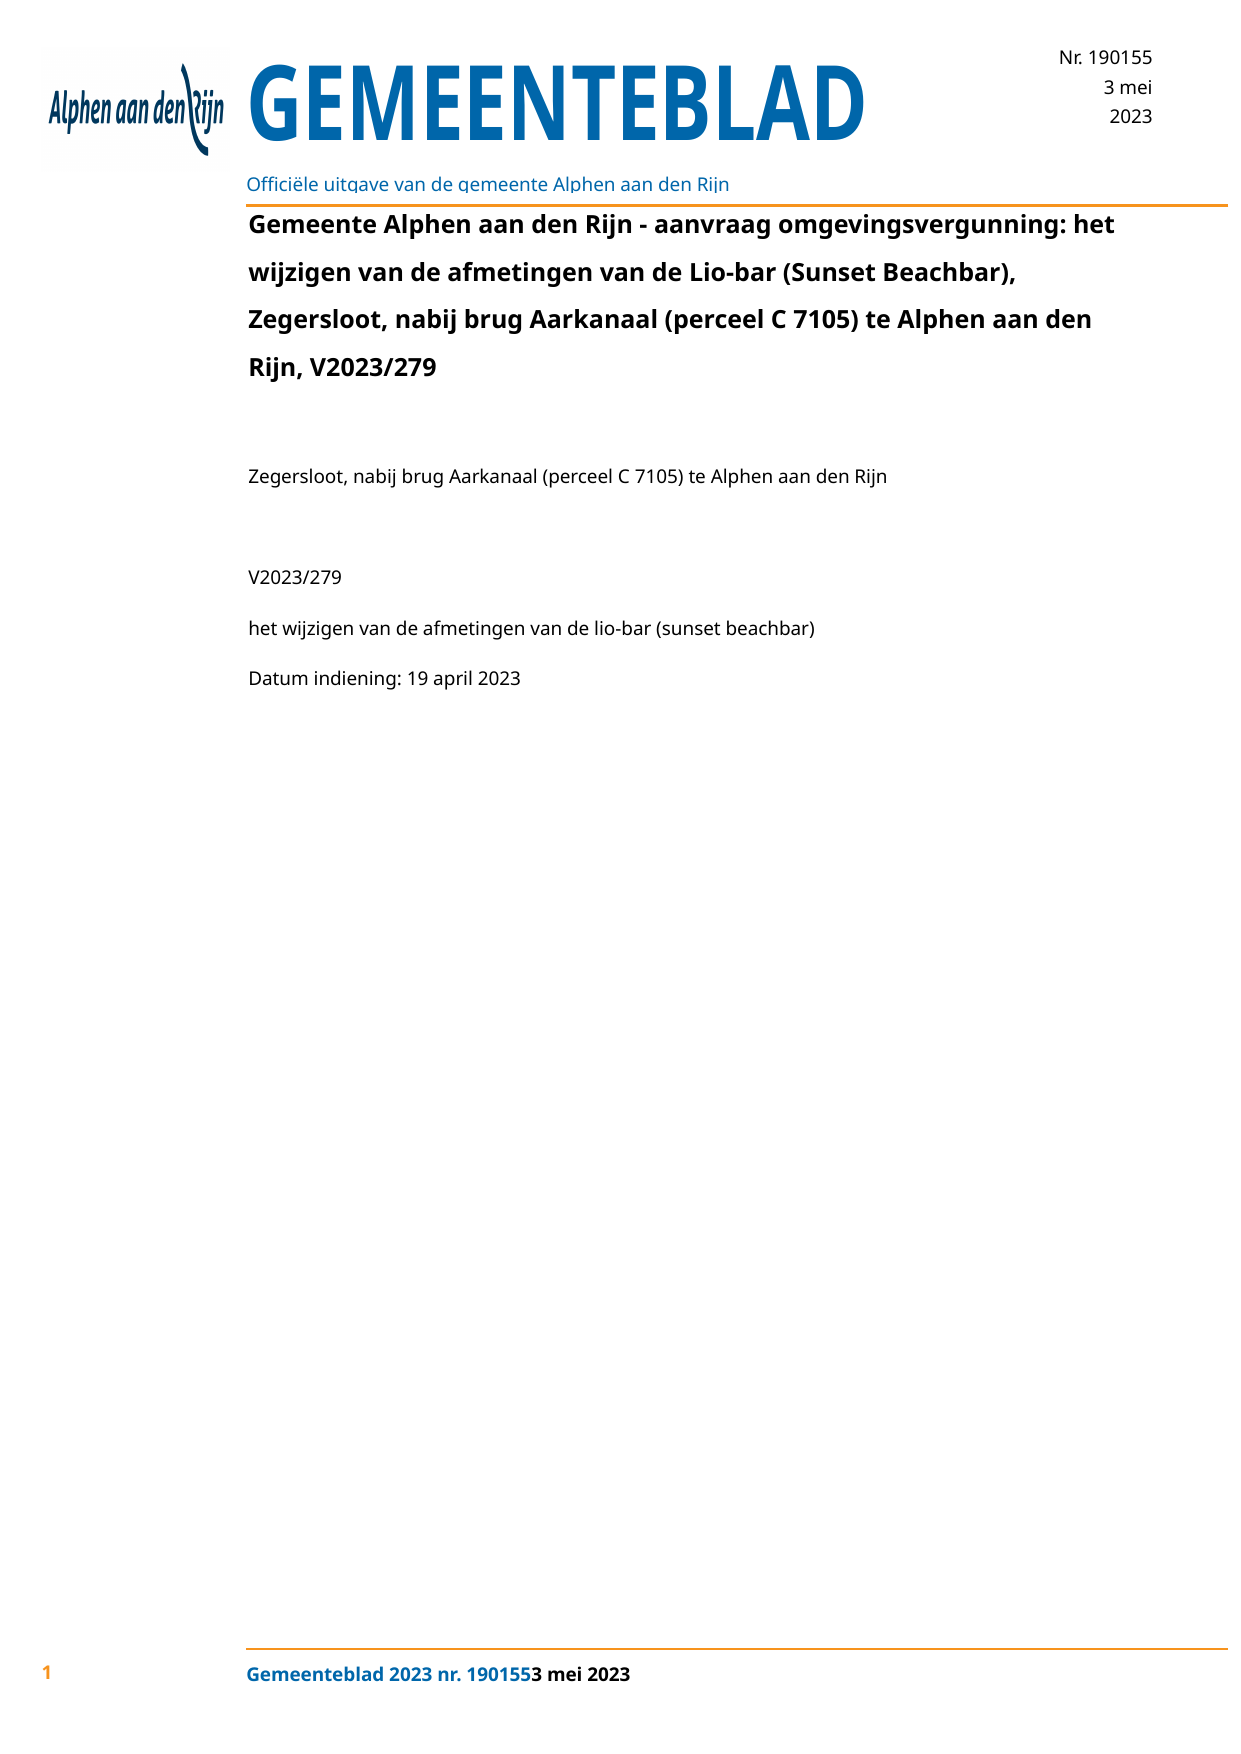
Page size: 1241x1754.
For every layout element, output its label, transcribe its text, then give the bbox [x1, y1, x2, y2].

text Gemeente Alphen aan den Rijn - aanvraag omgevingsvergunning: het wijzigen van de afmetingen van de Lio-bar (Sunset Beachbar), Zegersloot, nabij brug Aarkanaal (perceel C 7105) te Alphen aan den Rijn, V2023/279 [248, 207, 1152, 384]
text Zegersloot, nabij brug Aarkanaal (perceel C 7105) te Alphen aan den Rijn [248, 463, 1152, 489]
picture [41, 47, 231, 172]
text Datum indiening: 19 april 2023 [248, 665, 1152, 691]
text het wijzigen van de afmetingen van de lio-bar (sunset beachbar) [248, 615, 1152, 641]
text V2023/279 [248, 564, 1152, 590]
